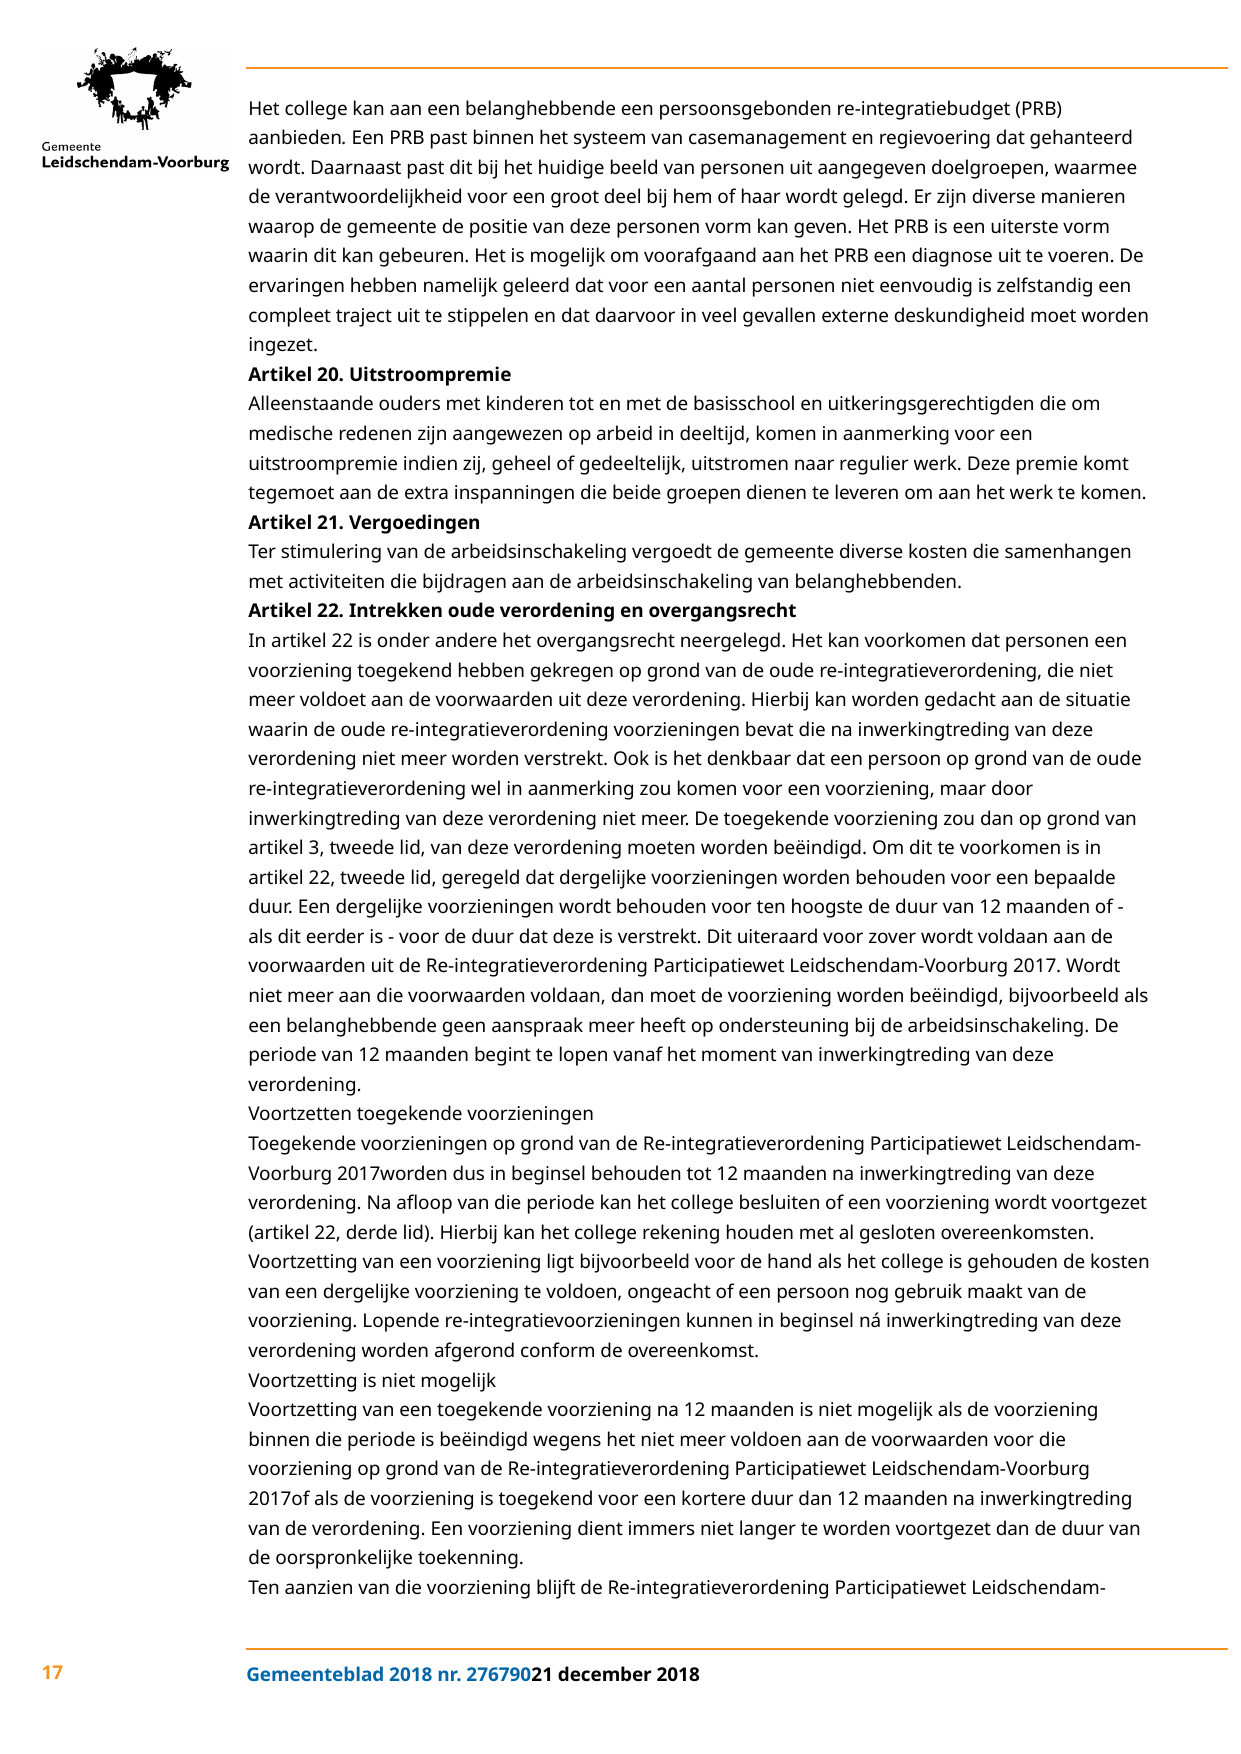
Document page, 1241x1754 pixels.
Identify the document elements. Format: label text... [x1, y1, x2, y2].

text Alleenstaande ouders met kinderen tot en met de basisschool en uitkeringsgerechtigden die om medische redenen zijn aangewezen op arbeid in deeltijd, komen in aanmerking voor een uitstroompremie indien zij, geheel of gedeeltelijk, uitstromen naar regulier werk. Deze premie komt tegemoet aan de extra inspanningen die beide groepen dienen te leveren om aan het werk te komen. [248, 391, 1152, 505]
text Artikel 22. Intrekken oude verordening en overgangsrecht [248, 598, 1152, 623]
text Ten aanzien van die voorziening blijft de Re-integratieverordening Participatiewet Leidschendam- [248, 1574, 1152, 1600]
text Artikel 21. Vergoedingen [248, 509, 1152, 535]
text In artikel 22 is onder andere het overgangsrecht neergelegd. Het kan voorkomen dat personen een voorziening toegekend hebben gekregen op grond van de oude re-integratieverordening, die niet meer voldoet aan de voorwaarden uit deze verordening. Hierbij kan worden gedacht aan de situatie waarin de oude re-integratieverordening voorzieningen bevat die na inwerkingtreding van deze verordening niet meer worden verstrekt. Ook is het denkbaar dat een persoon op grond van de oude re-integratieverordening wel in aanmerking zou komen voor een voorziening, maar door inwerkingtreding van deze verordening niet meer. De toegekende voorziening zou dan op grond van artikel 3, tweede lid, van deze verordening moeten worden beëindigd. Om dit te voorkomen is in artikel 22, tweede lid, geregeld dat dergelijke voorzieningen worden behouden voor een bepaalde duur. Een dergelijke voorzieningen wordt behouden voor ten hoogste de duur van 12 maanden of - als dit eerder is - voor de duur dat deze is verstrekt. Dit uiteraard voor zover wordt voldaan aan de voorwaarden uit de Re-integratieverordening Participatiewet Leidschendam-Voorburg 2017. Wordt niet meer aan die voorwaarden voldaan, dan moet de voorziening worden beëindigd, bijvoorbeeld als een belanghebbende geen aanspraak meer heeft op ondersteuning bij de arbeidsinschakeling. De periode van 12 maanden begint te lopen vanaf het moment van inwerkingtreding van deze verordening. [248, 627, 1152, 1097]
text Het college kan aan een belanghebbende een persoonsgebonden re-integratiebudget (PRB) aanbieden. Een PRB past binnen het systeem van casemanagement en regievoering dat gehanteerd wordt. Daarnaast past dit bij het huidige beeld van personen uit aangegeven doelgroepen, waarmee de verantwoordelijkheid voor een groot deel bij hem of haar wordt gelegd. Er zijn diverse manieren waarop de gemeente de positie van deze personen vorm kan geven. Het PRB is een uiterste vorm waarin dit kan gebeuren. Het is mogelijk om voorafgaand aan het PRB een diagnose uit te voeren. De ervaringen hebben namelijk geleerd dat voor een aantal personen niet eenvoudig is zelfstandig een compleet traject uit te stippelen en dat daarvoor in veel gevallen externe deskundigheid moet worden ingezet. [248, 95, 1152, 357]
text Voortzetting van een toegekende voorziening na 12 maanden is niet mogelijk als de voorziening binnen die periode is beëindigd wegens het niet meer voldoen aan de voorwaarden voor die voorziening op grond van de Re-integratieverordening Participatiewet Leidschendam-Voorburg 2017of als de voorziening is toegekend voor een kortere duur dan 12 maanden na inwerkingtreding van de verordening. Een voorziening dient immers niet langer te worden voortgezet dan de duur van de oorspronkelijke toekenning. [248, 1396, 1152, 1570]
text Ter stimulering van de arbeidsinschakeling vergoedt de gemeente diverse kosten die samenhangen met activiteiten die bijdragen aan de arbeidsinschakeling van belanghebbenden. [248, 538, 1152, 594]
text Artikel 20. Uitstroompremie [248, 361, 1152, 387]
picture [41, 47, 231, 172]
text Toegekende voorzieningen op grond van de Re-integratieverordening Participatiewet Leidschendam-Voorburg 2017worden dus in beginsel behouden tot 12 maanden na inwerkingtreding van deze verordening. Na afloop van die periode kan het college besluiten of een voorziening wordt voortgezet (artikel 22, derde lid). Hierbij kan het college rekening houden met al gesloten overeenkomsten. Voortzetting van een voorziening ligt bijvoorbeeld voor de hand als het college is gehouden de kosten van een dergelijke voorziening te voldoen, ongeacht of een persoon nog gebruik maakt van de voorziening. Lopende re-integratievoorzieningen kunnen in beginsel ná inwerkingtreding van deze verordening worden afgerond conform de overeenkomst. [248, 1130, 1152, 1363]
text Voortzetting is niet mogelijk [248, 1367, 1152, 1393]
text Voortzetten toegekende voorzieningen [248, 1101, 1152, 1126]
